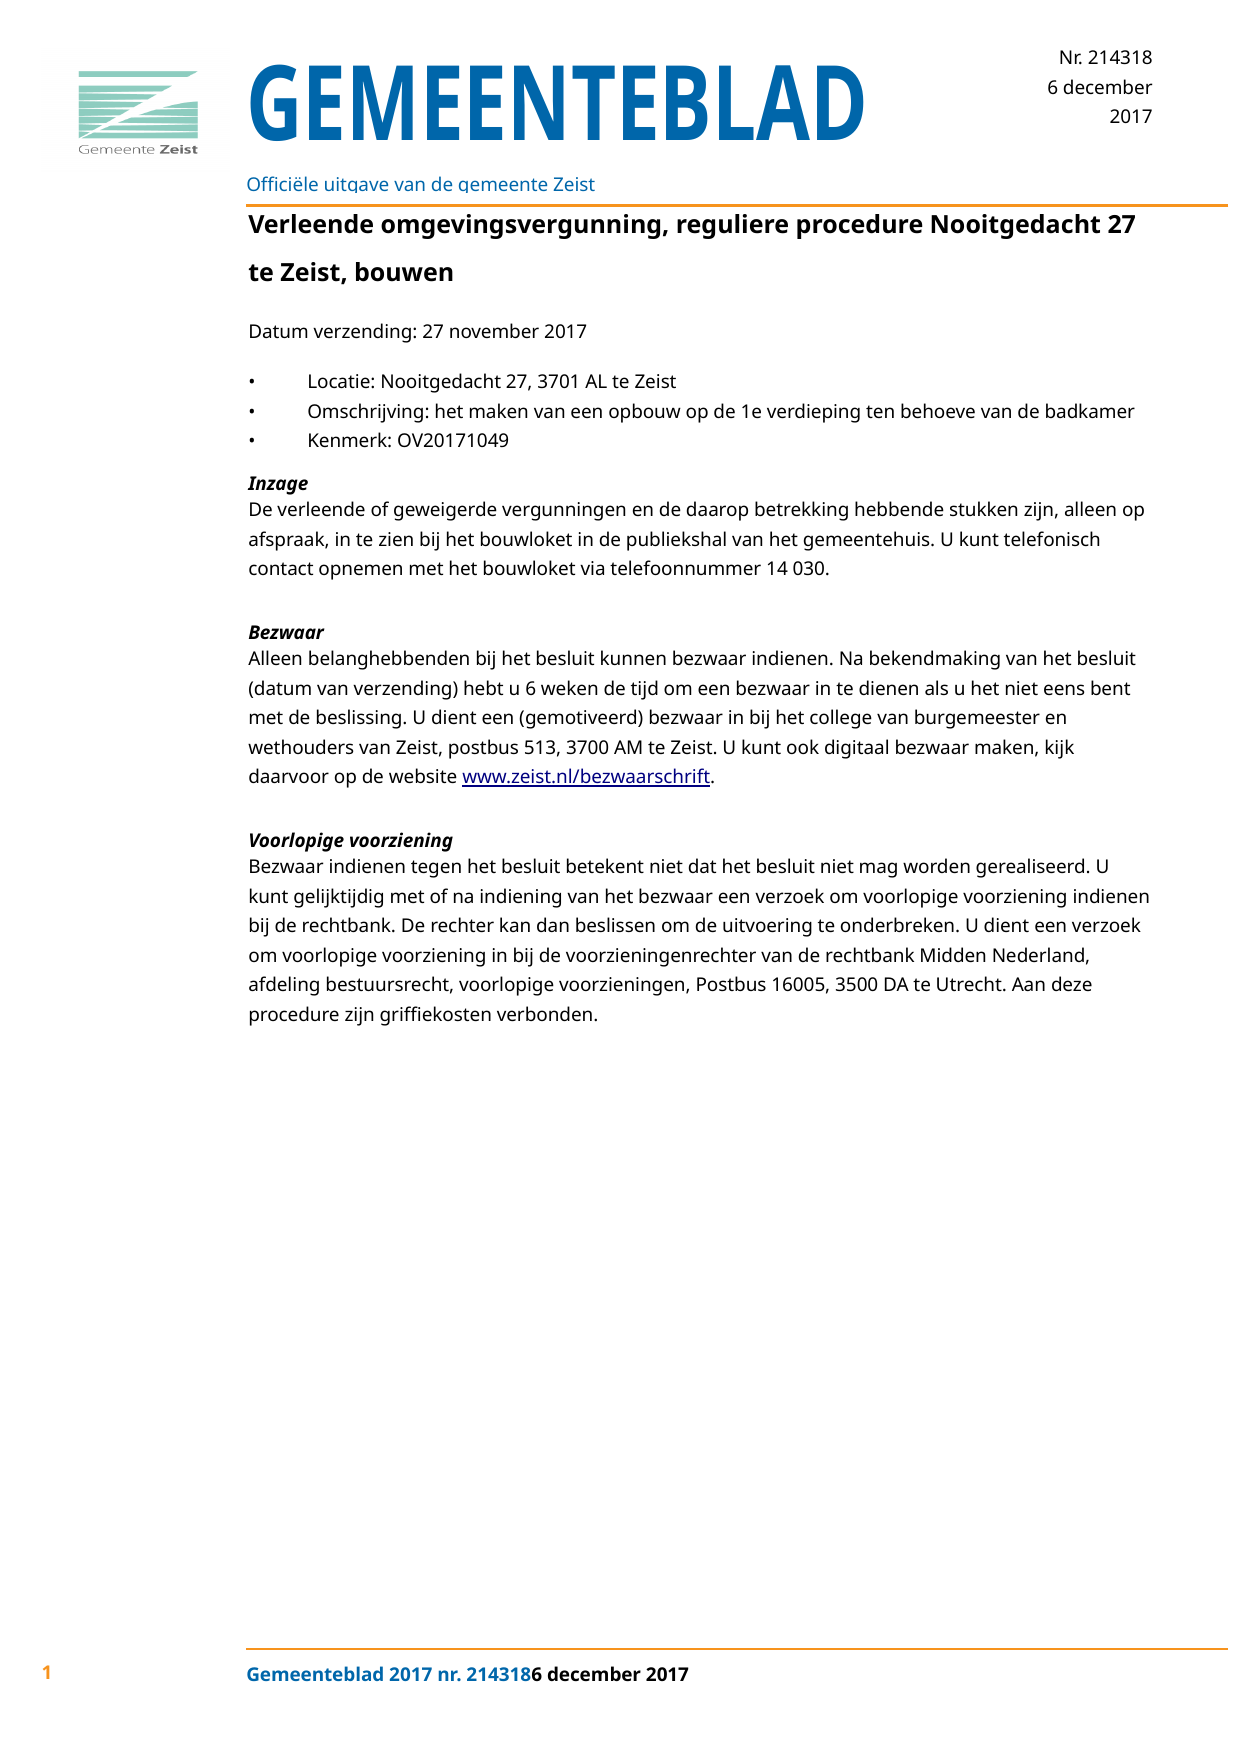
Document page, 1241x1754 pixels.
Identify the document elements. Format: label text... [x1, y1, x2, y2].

text De verleende of geweigerde vergunningen en de daarop betrekking hebbende stukken zijn, alleen op afspraak, in te zien bij het bouwloket in de publiekshal van het gemeentehuis. U kunt telefonisch contact opnemen met het bouwloket via telefoonnummer 14 030. [248, 496, 1152, 581]
text Datum verzending: 27 november 2017 [248, 318, 1152, 344]
text Alleen belanghebbenden bij het besluit kunnen bezwaar indienen. Na bekendmaking van het besluit (datum van verzending) hebt u 6 weken de tijd om een bezwaar in te dienen als u het niet eens bent met de beslissing. U dient een (gemotiveerd) bezwaar in bij het college van burgemeester en wethouders van Zeist, postbus 513, 3700 AM te Zeist. U kunt ook digitaal bezwaar maken, kijk daarvoor op de website www.zeist.nl/bezwaarschrift. [248, 645, 1152, 789]
picture [41, 47, 231, 172]
text Bezwaar indienen tegen het besluit betekent niet dat het besluit niet mag worden gerealiseerd. U kunt gelijktijdig met of na indiening van het bezwaar een verzoek om voorlopige voorziening indienen bij de rechtbank. De rechter kan dan beslissen om de uitvoering te onderbreken. U dient een verzoek om voorlopige voorziening in bij de voorzieningenrechter van de rechtbank Midden Nederland, afdeling bestuursrecht, voorlopige voorzieningen, Postbus 16005, 3500 DA te Utrecht. Aan deze procedure zijn griffiekosten verbonden. [248, 853, 1152, 1027]
text Voorlopige voorziening [248, 827, 1152, 853]
text Verleende omgevingsvergunning, reguliere procedure Nooitgedacht 27 te Zeist, bouwen [248, 207, 1152, 288]
text Bezwaar [248, 619, 1152, 645]
list Kenmerk: OV20171049 [248, 427, 1152, 453]
list Locatie: Nooitgedacht 27, 3701 AL te Zeist [248, 368, 1152, 394]
list Omschrijving: het maken van een opbouw op de 1e verdieping ten behoeve van de badkamer [248, 398, 1152, 424]
text Inzage [248, 471, 1152, 496]
